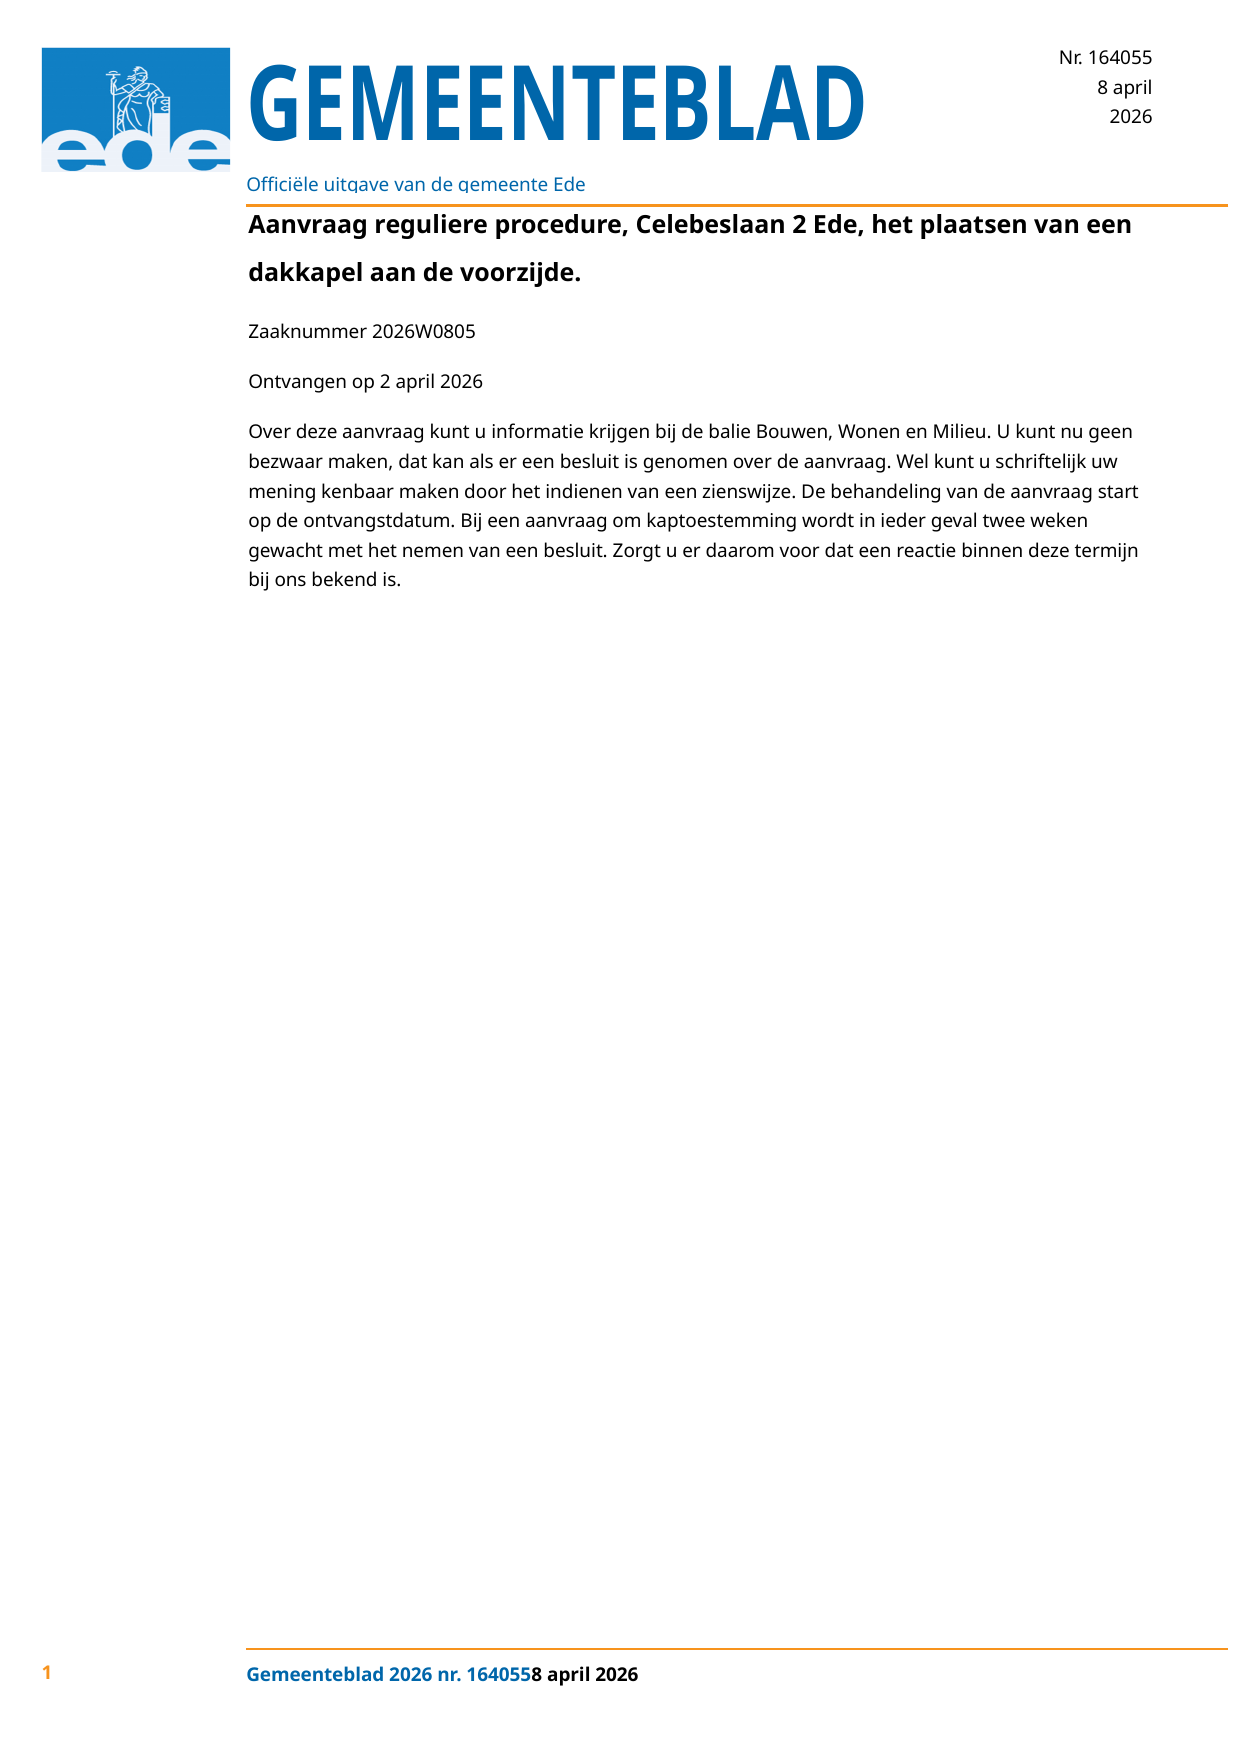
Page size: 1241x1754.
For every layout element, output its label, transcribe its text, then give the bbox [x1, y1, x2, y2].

text Zaaknummer 2026W0805 [248, 318, 1152, 344]
text Aanvraag reguliere procedure, Celebeslaan 2 Ede, het plaatsen van een dakkapel aan de voorzijde. [248, 207, 1152, 288]
text Ontvangen op 2 april 2026 [248, 368, 1152, 394]
picture [41, 47, 231, 172]
text Over deze aanvraag kunt u informatie krijgen bij de balie Bouwen, Wonen en Milieu. U kunt nu geen bezwaar maken, dat kan als er een besluit is genomen over de aanvraag. Wel kunt u schriftelijk uw mening kenbaar maken door het indienen van een zienswijze. De behandeling van de aanvraag start op de ontvangstdatum. Bij een aanvraag om kaptoestemming wordt in ieder geval twee weken gewacht met het nemen van een besluit. Zorgt u er daarom voor dat een reactie binnen deze termijn bij ons bekend is. [248, 419, 1152, 592]
